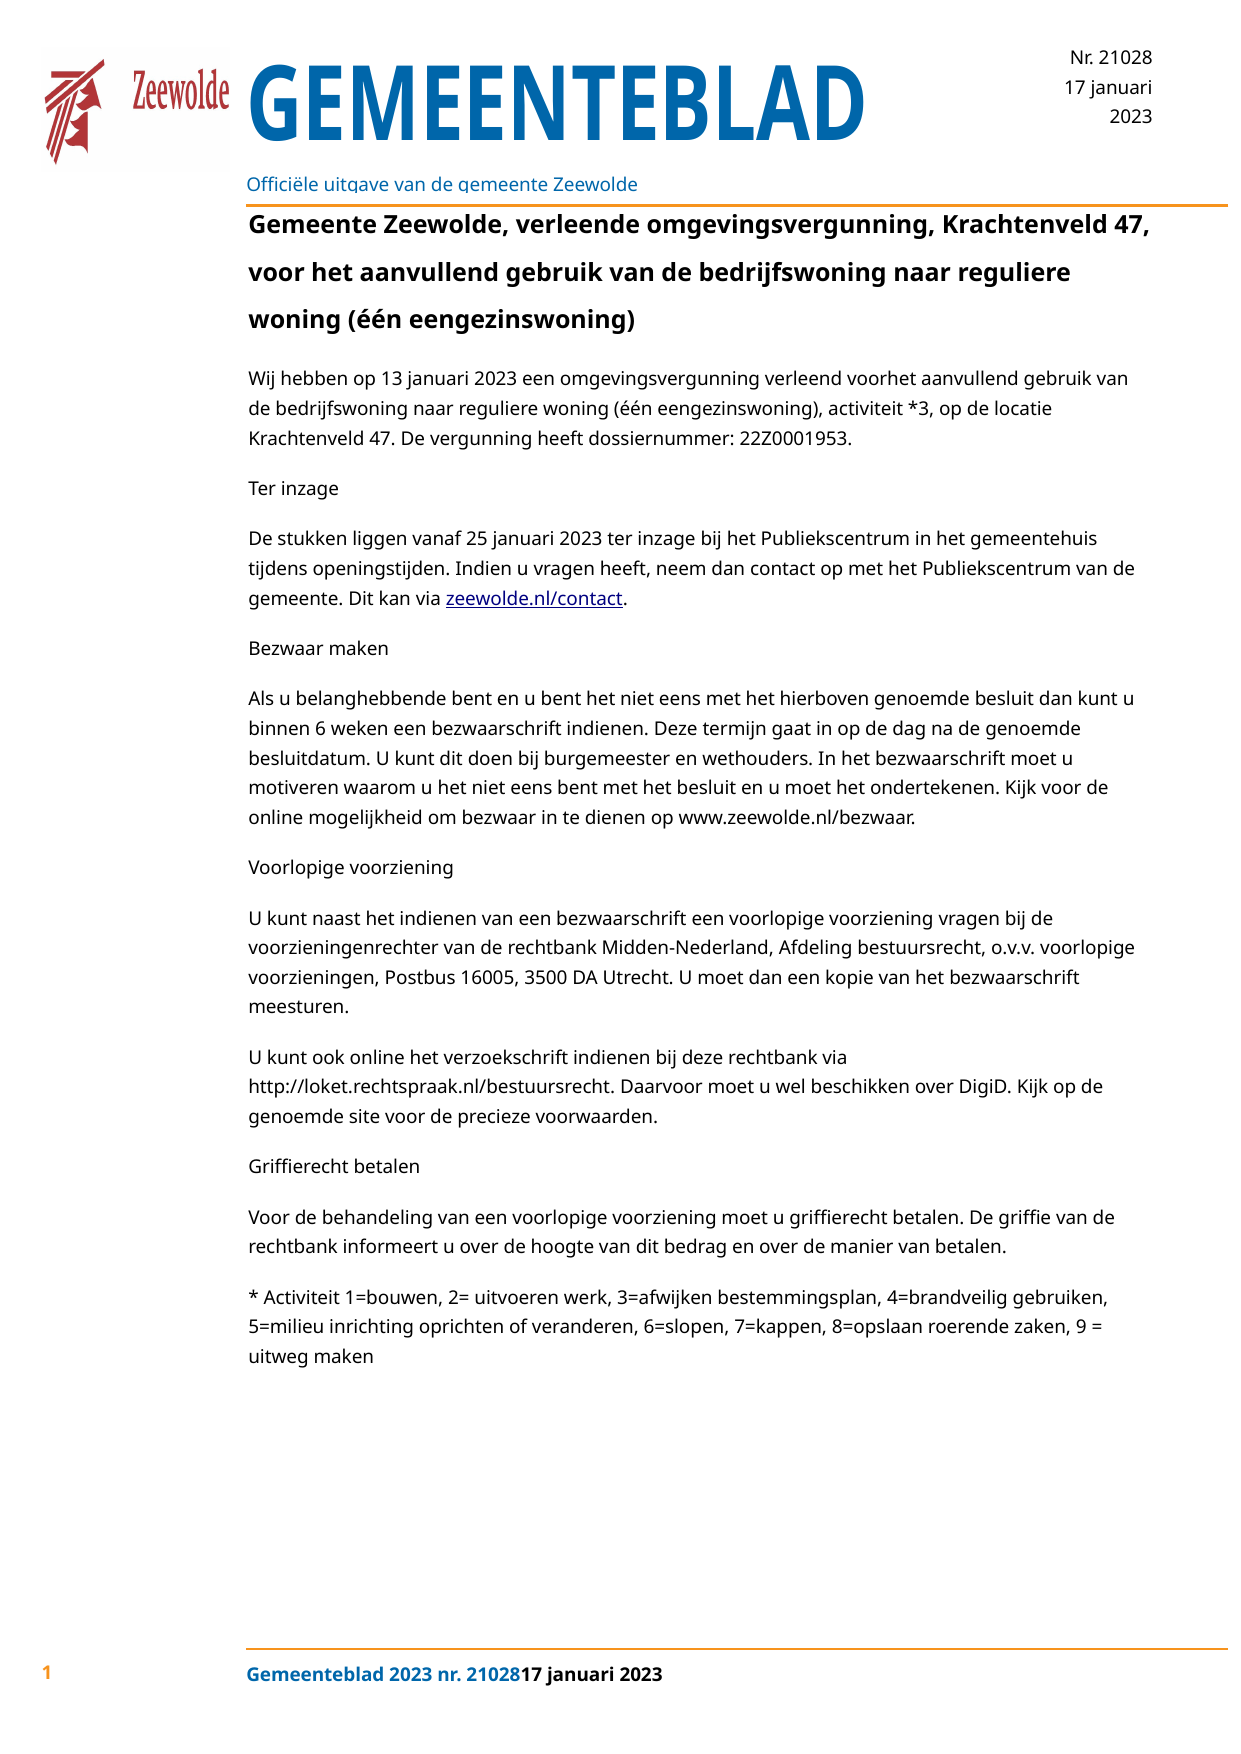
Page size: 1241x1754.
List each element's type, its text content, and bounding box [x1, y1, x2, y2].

text Ter inzage [248, 475, 1152, 501]
text * Activiteit 1=bouwen, 2= uitvoeren werk, 3=afwijken bestemmingsplan, 4=brandveilig gebruiken, 5=milieu inrichting oprichten of veranderen, 6=slopen, 7=kappen, 8=opslaan roerende zaken, 9 = uitweg maken [248, 1284, 1152, 1369]
text Voorlopige voorziening [248, 854, 1152, 880]
text Gemeente Zeewolde, verleende omgevingsvergunning, Krachtenveld 47, voor het aanvullend gebruik van de bedrijfswoning naar reguliere woning (één eengezinswoning) [248, 207, 1152, 336]
text Bezwaar maken [248, 635, 1152, 661]
text Wij hebben op 13 januari 2023 een omgevingsvergunning verleend voorhet aanvullend gebruik van de bedrijfswoning naar reguliere woning (één eengezinswoning), activiteit *3, op de locatie Krachtenveld 47. De vergunning heeft dossiernummer: 22Z0001953. [248, 366, 1152, 450]
picture [41, 47, 231, 172]
text Voor de behandeling van een voorlopige voorziening moet u griffierecht betalen. De griffie van de rechtbank informeert u over de hoogte van dit bedrag en over de manier van betalen. [248, 1204, 1152, 1259]
text Griffierecht betalen [248, 1153, 1152, 1179]
text Als u belanghebbende bent en u bent het niet eens met het hierboven genoemde besluit dan kunt u binnen 6 weken een bezwaarschrift indienen. Deze termijn gaat in op de dag na de genoemde besluitdatum. U kunt dit doen bij burgemeester en wethouders. In het bezwaarschrift moet u motiveren waarom u het niet eens bent met het besluit en u moet het ondertekenen. Kijk voor de online mogelijkheid om bezwaar in te dienen op www.zeewolde.nl/bezwaar. [248, 686, 1152, 829]
text U kunt naast het indienen van een bezwaarschrift een voorlopige voorziening vragen bij de voorzieningenrechter van de rechtbank Midden-Nederland, Afdeling bestuursrecht, o.v.v. voorlopige voorzieningen, Postbus 16005, 3500 DA Utrecht. U moet dan een kopie van het bezwaarschrift meesturen. [248, 905, 1152, 1019]
text De stukken liggen vanaf 25 januari 2023 ter inzage bij het Publiekscentrum in het gemeentehuis tijdens openingstijden. Indien u vragen heeft, neem dan contact op met het Publiekscentrum van de gemeente. Dit kan via zeewolde.nl/contact. [248, 526, 1152, 610]
text U kunt ook online het verzoekschrift indienen bij deze rechtbank via http://loket.rechtspraak.nl/bestuursrecht. Daarvoor moet u wel beschikken over DigiD. Kijk op de genoemde site voor de precieze voorwaarden. [248, 1044, 1152, 1129]
